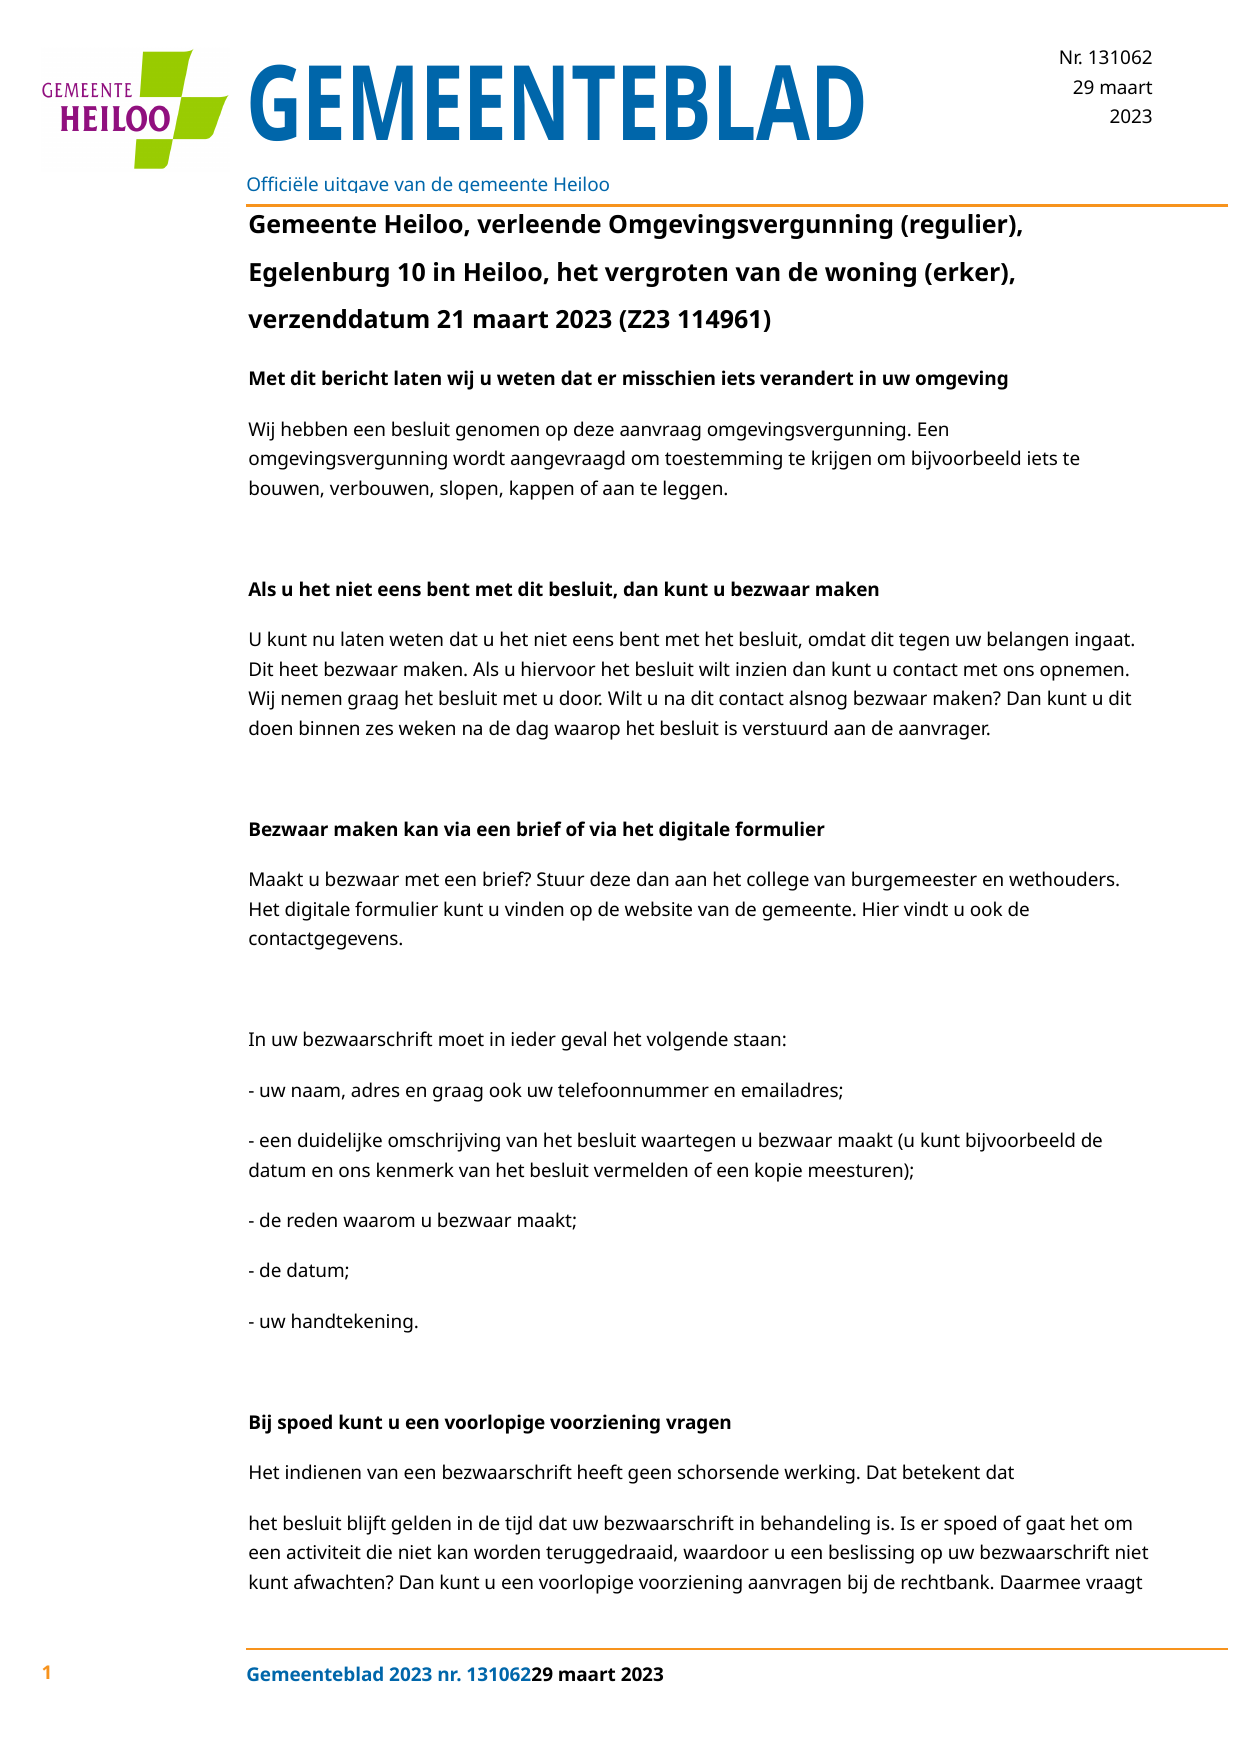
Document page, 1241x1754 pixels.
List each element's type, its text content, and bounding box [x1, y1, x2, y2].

text Het indienen van een bezwaarschrift heeft geen schorsende werking. Dat betekent dat [248, 1459, 1152, 1485]
text U kunt nu laten weten dat u het niet eens bent met het besluit, omdat dit tegen uw belangen ingaat. Dit heet bezwaar maken. Als u hiervoor het besluit wilt inzien dan kunt u contact met ons opnemen. Wij nemen graag het besluit met u door. Wilt u na dit contact alsnog bezwaar maken? Dan kunt u dit doen binnen zes weken na de dag waarop het besluit is verstuurd aan de aanvrager. [248, 626, 1152, 741]
text Gemeente Heiloo, verleende Omgevingsvergunning (regulier), Egelenburg 10 in Heiloo, het vergroten van de woning (erker), verzenddatum 21 maart 2023 (Z23 114961) [248, 207, 1152, 336]
text - uw naam, adres en graag ook uw telefoonnummer en emailadres; [248, 1077, 1152, 1102]
text - de reden waarom u bezwaar maakt; [248, 1207, 1152, 1233]
text Wij hebben een besluit genomen op deze aanvraag omgevingsvergunning. Een omgevingsvergunning wordt aangevraagd om toestemming te krijgen om bijvoorbeeld iets te bouwen, verbouwen, slopen, kappen of aan te leggen. [248, 416, 1152, 501]
text het besluit blijft gelden in de tijd dat uw bezwaarschrift in behandeling is. Is er spoed of gaat het om een activiteit die niet kan worden teruggedraaid, waardoor u een beslissing op uw bezwaarschrift niet kunt afwachten? Dan kunt u een voorlopige voorziening aanvragen bij de rechtbank. Daarmee vraagt [248, 1510, 1152, 1594]
text Bezwaar maken kan via een brief of via het digitale formulier [248, 816, 1152, 842]
text In uw bezwaarschrift moet in ieder geval het volgende staan: [248, 1026, 1152, 1052]
text - de datum; [248, 1258, 1152, 1283]
text Maakt u bezwaar met een brief? Stuur deze dan aan het college van burgemeester en wethouders. Het digitale formulier kunt u vinden op de website van de gemeente. Hier vindt u ook de contactgegevens. [248, 866, 1152, 951]
text - uw handtekening. [248, 1308, 1152, 1334]
text Met dit bericht laten wij u weten dat er misschien iets verandert in uw omgeving [248, 366, 1152, 391]
picture [41, 47, 231, 172]
text - een duidelijke omschrijving van het besluit waartegen u bezwaar maakt (u kunt bijvoorbeeld de datum en ons kenmerk van het besluit vermelden of een kopie meesturen); [248, 1127, 1152, 1182]
text Als u het niet eens bent met dit besluit, dan kunt u bezwaar maken [248, 576, 1152, 602]
text Bij spoed kunt u een voorlopige voorziening vragen [248, 1409, 1152, 1434]
